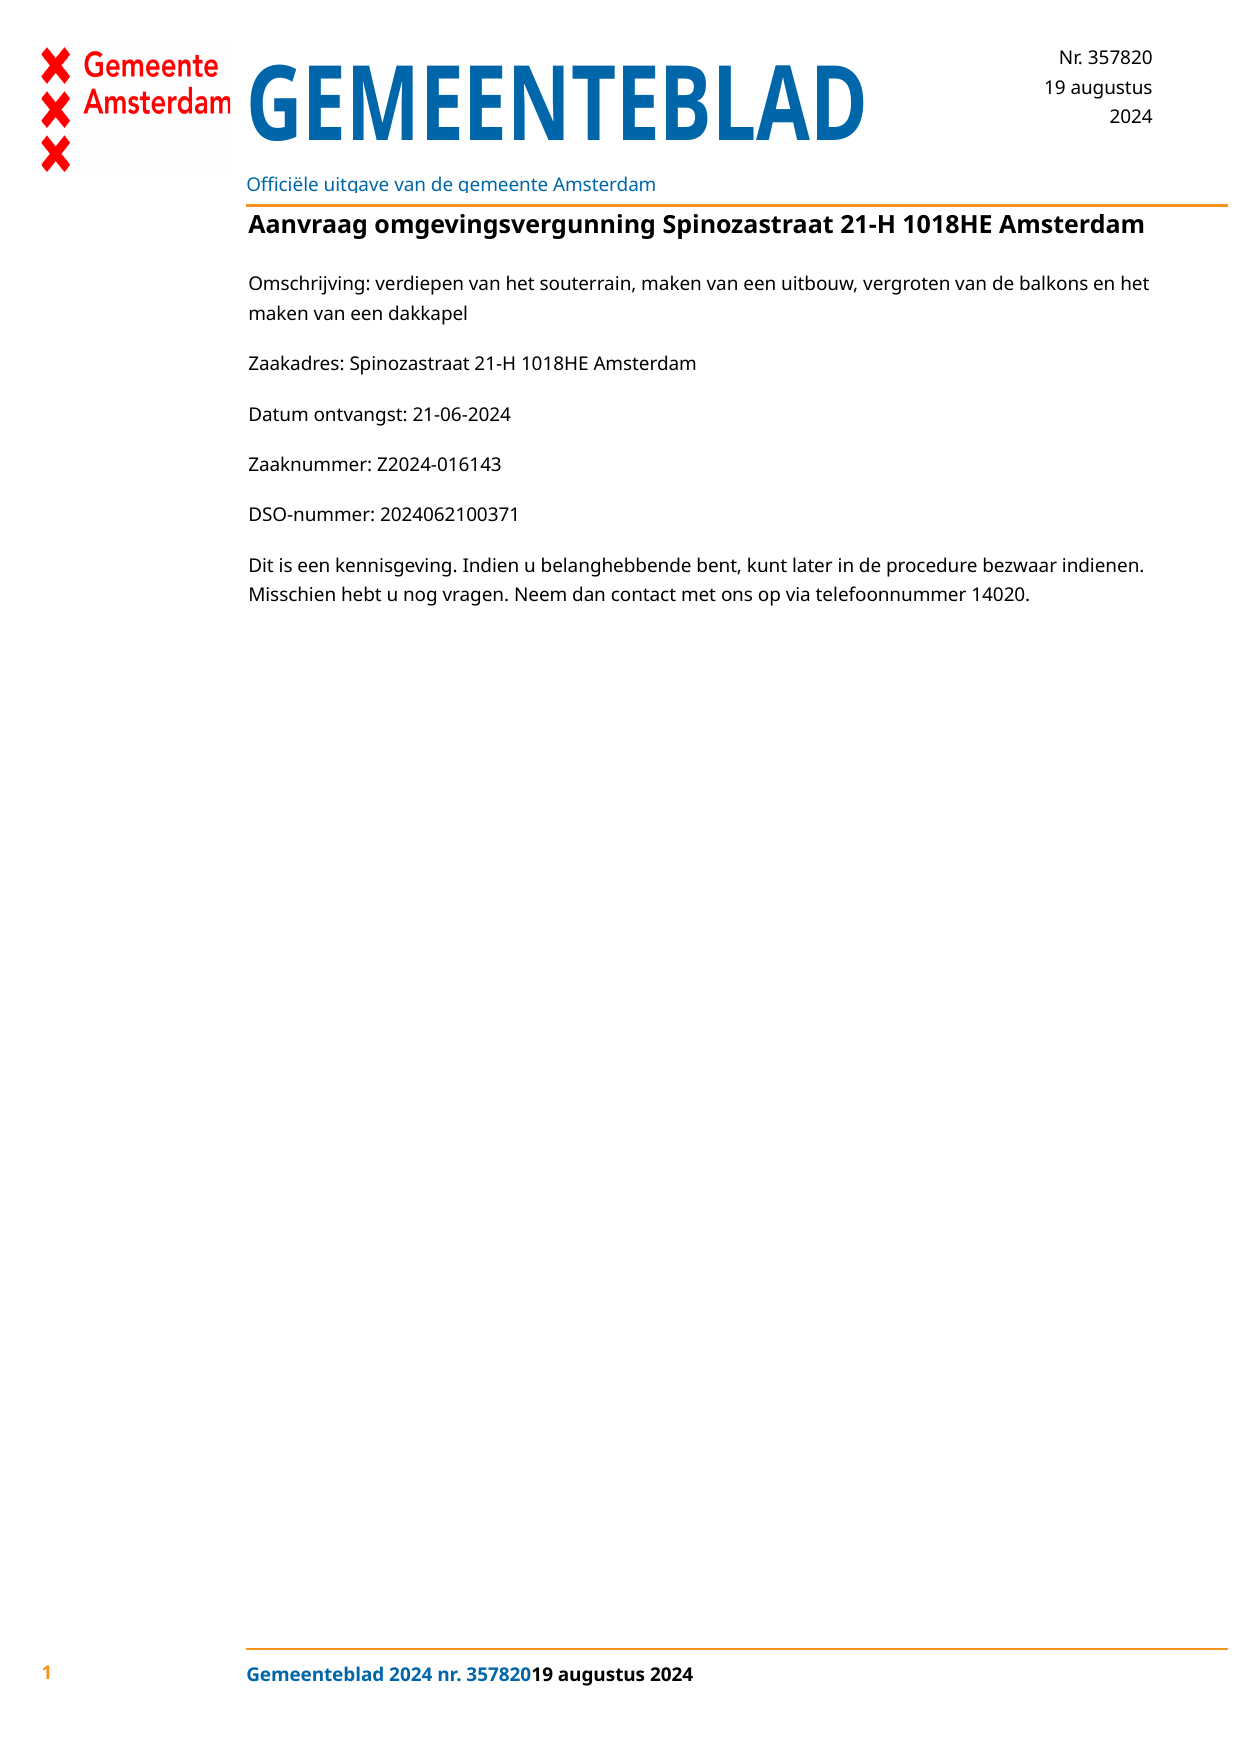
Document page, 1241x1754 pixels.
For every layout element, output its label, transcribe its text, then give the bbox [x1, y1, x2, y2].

text Dit is een kennisgeving. Indien u belanghebbende bent, kunt later in de procedure bezwaar indienen. Misschien hebt u nog vragen. Neem dan contact met ons op via telefoonnummer 14020. [248, 552, 1152, 607]
text Aanvraag omgevingsvergunning Spinozastraat 21-H 1018HE Amsterdam [248, 207, 1152, 241]
text DSO-nummer: 2024062100371 [248, 502, 1152, 527]
text Datum ontvangst: 21-06-2024 [248, 401, 1152, 426]
text Zaaknummer: Z2024-016143 [248, 451, 1152, 477]
text Omschrijving: verdiepen van het souterrain, maken van een uitbouw, vergroten van de balkons en het maken van een dakkapel [248, 270, 1152, 326]
text Zaakadres: Spinozastraat 21-H 1018HE Amsterdam [248, 350, 1152, 376]
picture [41, 47, 231, 172]
